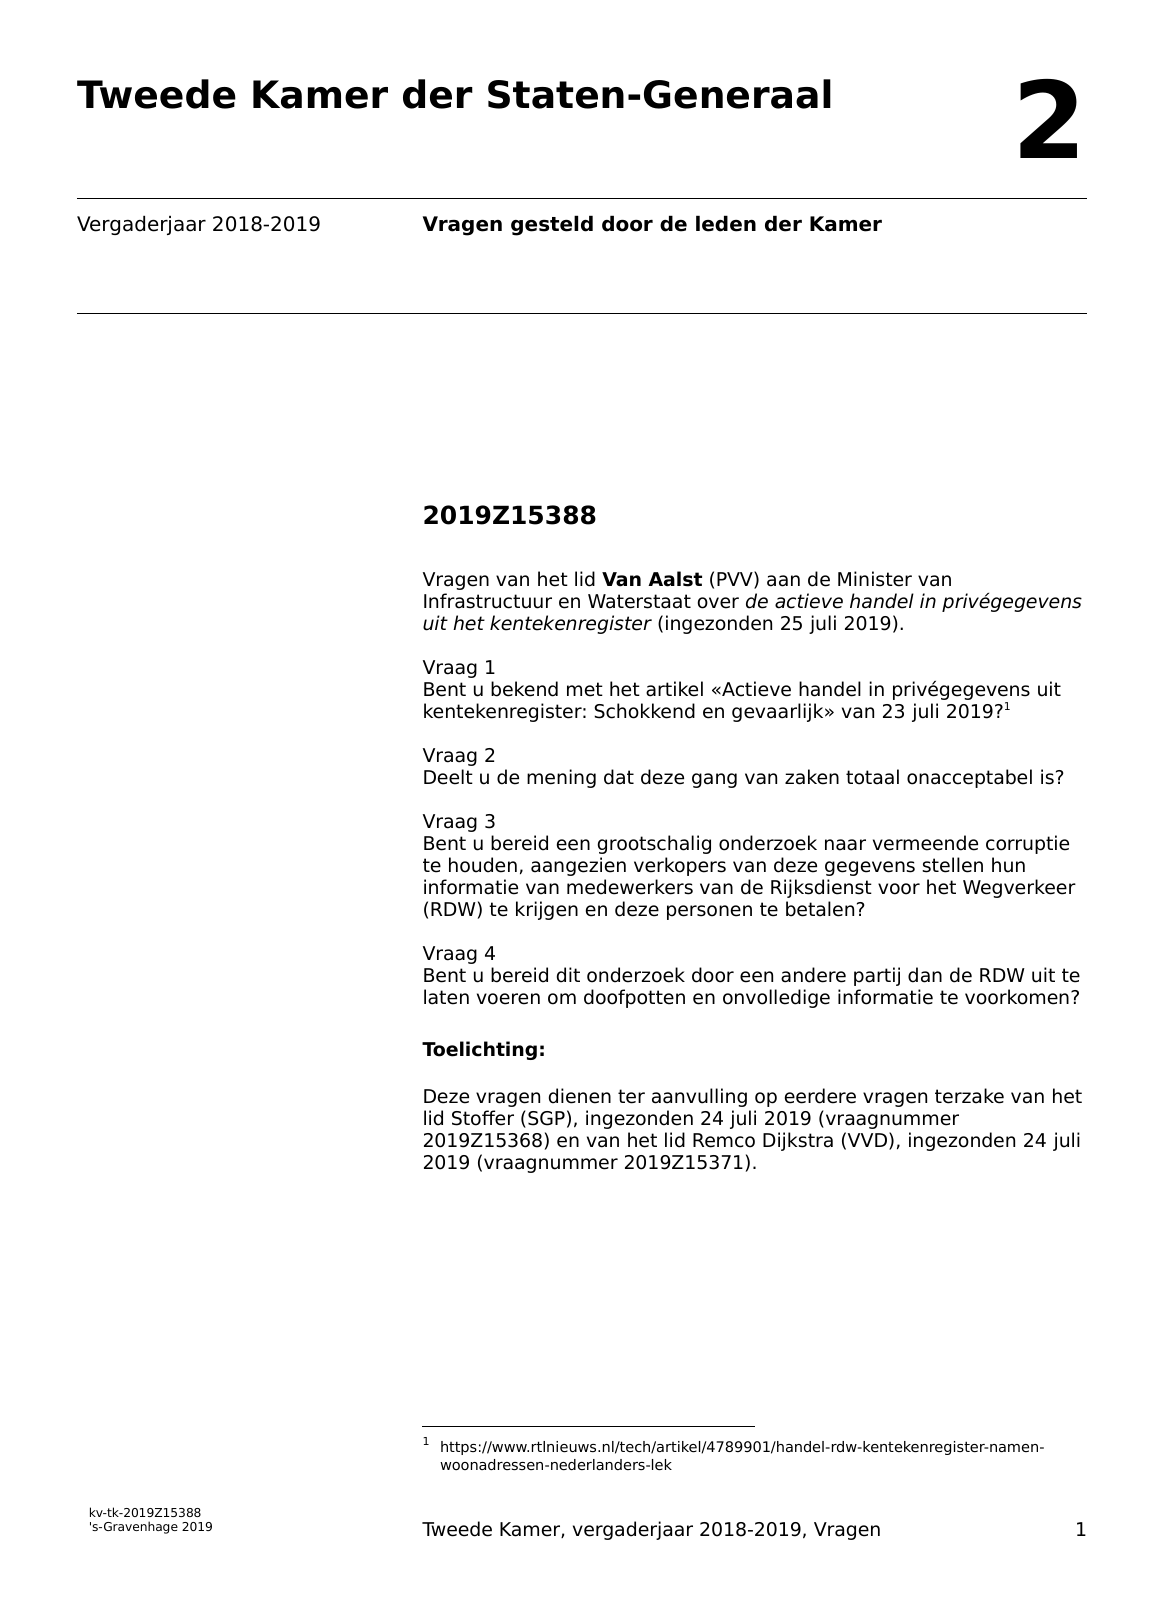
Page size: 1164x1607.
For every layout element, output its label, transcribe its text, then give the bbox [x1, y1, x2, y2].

text Bent u bekend met het artikel «Actieve handel in privégegevens uit kentekenregister: Schokkend en gevaarlijk» van 23 juli 2019? [422, 679, 1087, 723]
text https://www.rtlnieuws.nl/tech/artikel/4789901/handel-rdw-kentekenregister-namen-woonadressen-nederlanders-lek [422, 1435, 1087, 1474]
text Vraag 2 [422, 745, 1087, 767]
table_cell Vragen gesteld door de leden der Kamer [422, 199, 1087, 313]
text Deelt u de mening dat deze gang van zaken totaal onacceptabel is? [422, 767, 1087, 789]
text kv-tk-2019Z15388 [88, 1506, 323, 1520]
text Bent u bereid een grootschalig onderzoek naar vermeende corruptie te houden, aangezien verkopers van deze gegevens stellen hun informatie van medewerkers van de Rijksdienst voor het Wegverkeer (RDW) te krijgen en deze personen te betalen? [422, 833, 1087, 921]
table_header Tweede Kamer der Staten-Generaal [77, 59, 886, 198]
text Vraag 4 [422, 943, 1087, 965]
text Vraag 1 [422, 657, 1087, 679]
text 2019Z15388 [422, 501, 1087, 531]
text Vraag 3 [422, 811, 1087, 833]
table_cell Vergaderjaar 2018-2019 [77, 199, 422, 313]
subtitle Toelichting: [422, 1039, 1087, 1061]
text Bent u bereid dit onderzoek door een andere partij dan de RDW uit te laten voeren om doofpotten en onvolledige informatie te voorkomen? [422, 965, 1087, 1009]
text 's-Gravenhage 2019 [88, 1520, 323, 1534]
text Vragen van het lid Van Aalst (PVV) aan de Minister van Infrastructuur en Waterstaat over de actieve handel in privégegevens uit het kentekenregister (ingezonden 25 juli 2019). [422, 569, 1087, 635]
text Deze vragen dienen ter aanvulling op eerdere vragen terzake van het lid Stoffer (SGP), ingezonden 24 juli 2019 (vraagnummer 2019Z15368) en van het lid Remco Dijkstra (VVD), ingezonden 24 juli 2019 (vraagnummer 2019Z15371). [422, 1086, 1087, 1174]
table_header 2 [886, 59, 1087, 198]
